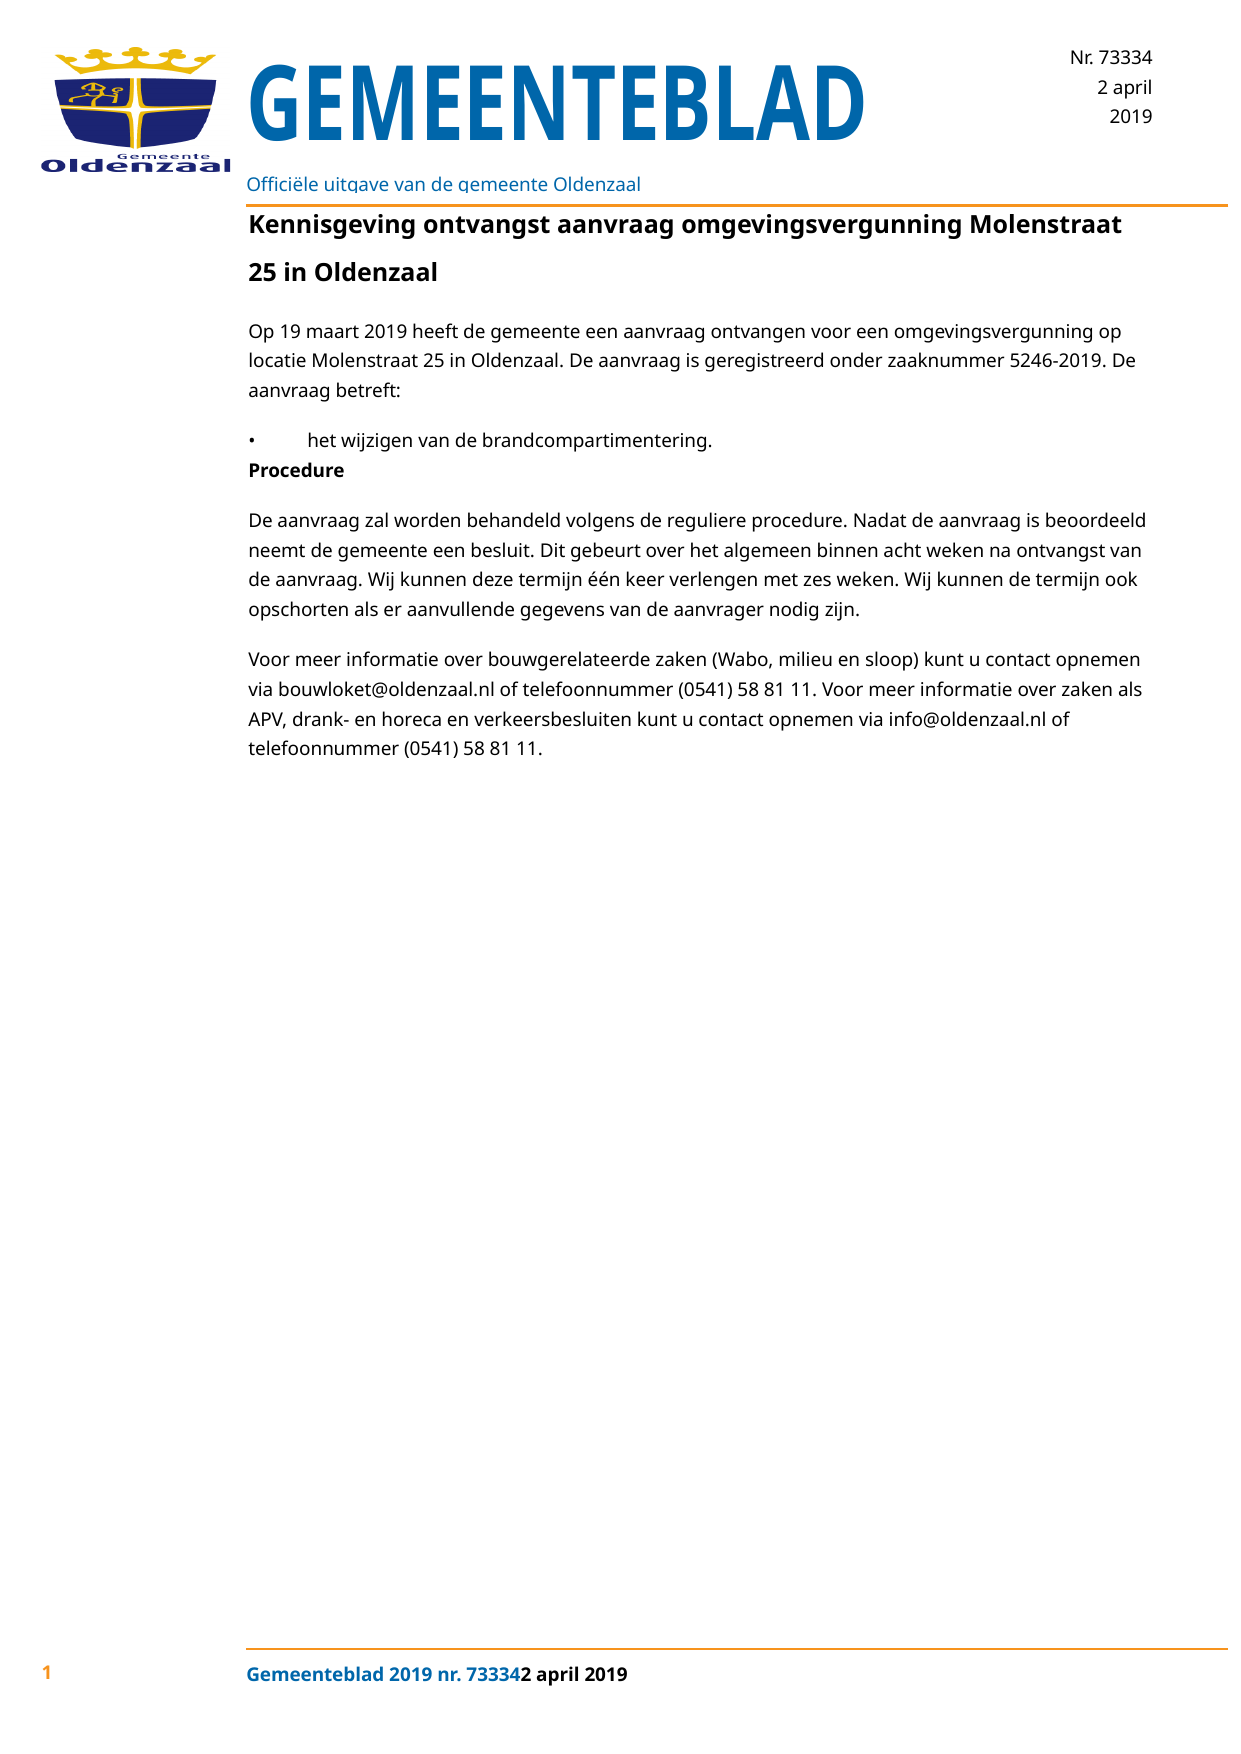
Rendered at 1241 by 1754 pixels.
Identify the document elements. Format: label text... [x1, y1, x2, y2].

text De aanvraag zal worden behandeld volgens de reguliere procedure. Nadat de aanvraag is beoordeeld neemt de gemeente een besluit. Dit gebeurt over het algemeen binnen acht weken na ontvangst van de aanvraag. Wij kunnen deze termijn één keer verlengen met zes weken. Wij kunnen de termijn ook opschorten als er aanvullende gegevens van de aanvrager nodig zijn. [248, 507, 1152, 622]
text Voor meer informatie over bouwgerelateerde zaken (Wabo, milieu en sloop) kunt u contact opnemen via bouwloket@oldenzaal.nl of telefoonnummer (0541) 58 81 11. Voor meer informatie over zaken als APV, drank- en horeca en verkeersbesluiten kunt u contact opnemen via info@oldenzaal.nl of telefoonnummer (0541) 58 81 11. [248, 647, 1152, 761]
text Procedure [248, 457, 1152, 483]
picture [41, 47, 231, 172]
text Op 19 maart 2019 heeft de gemeente een aanvraag ontvangen voor een omgevingsvergunning op locatie Molenstraat 25 in Oldenzaal. De aanvraag is geregistreerd onder zaaknummer 5246-2019. De aanvraag betreft: [248, 318, 1152, 403]
list het wijzigen van de brandcompartimentering. [248, 427, 1152, 453]
text Kennisgeving ontvangst aanvraag omgevingsvergunning Molenstraat 25 in Oldenzaal [248, 207, 1152, 288]
